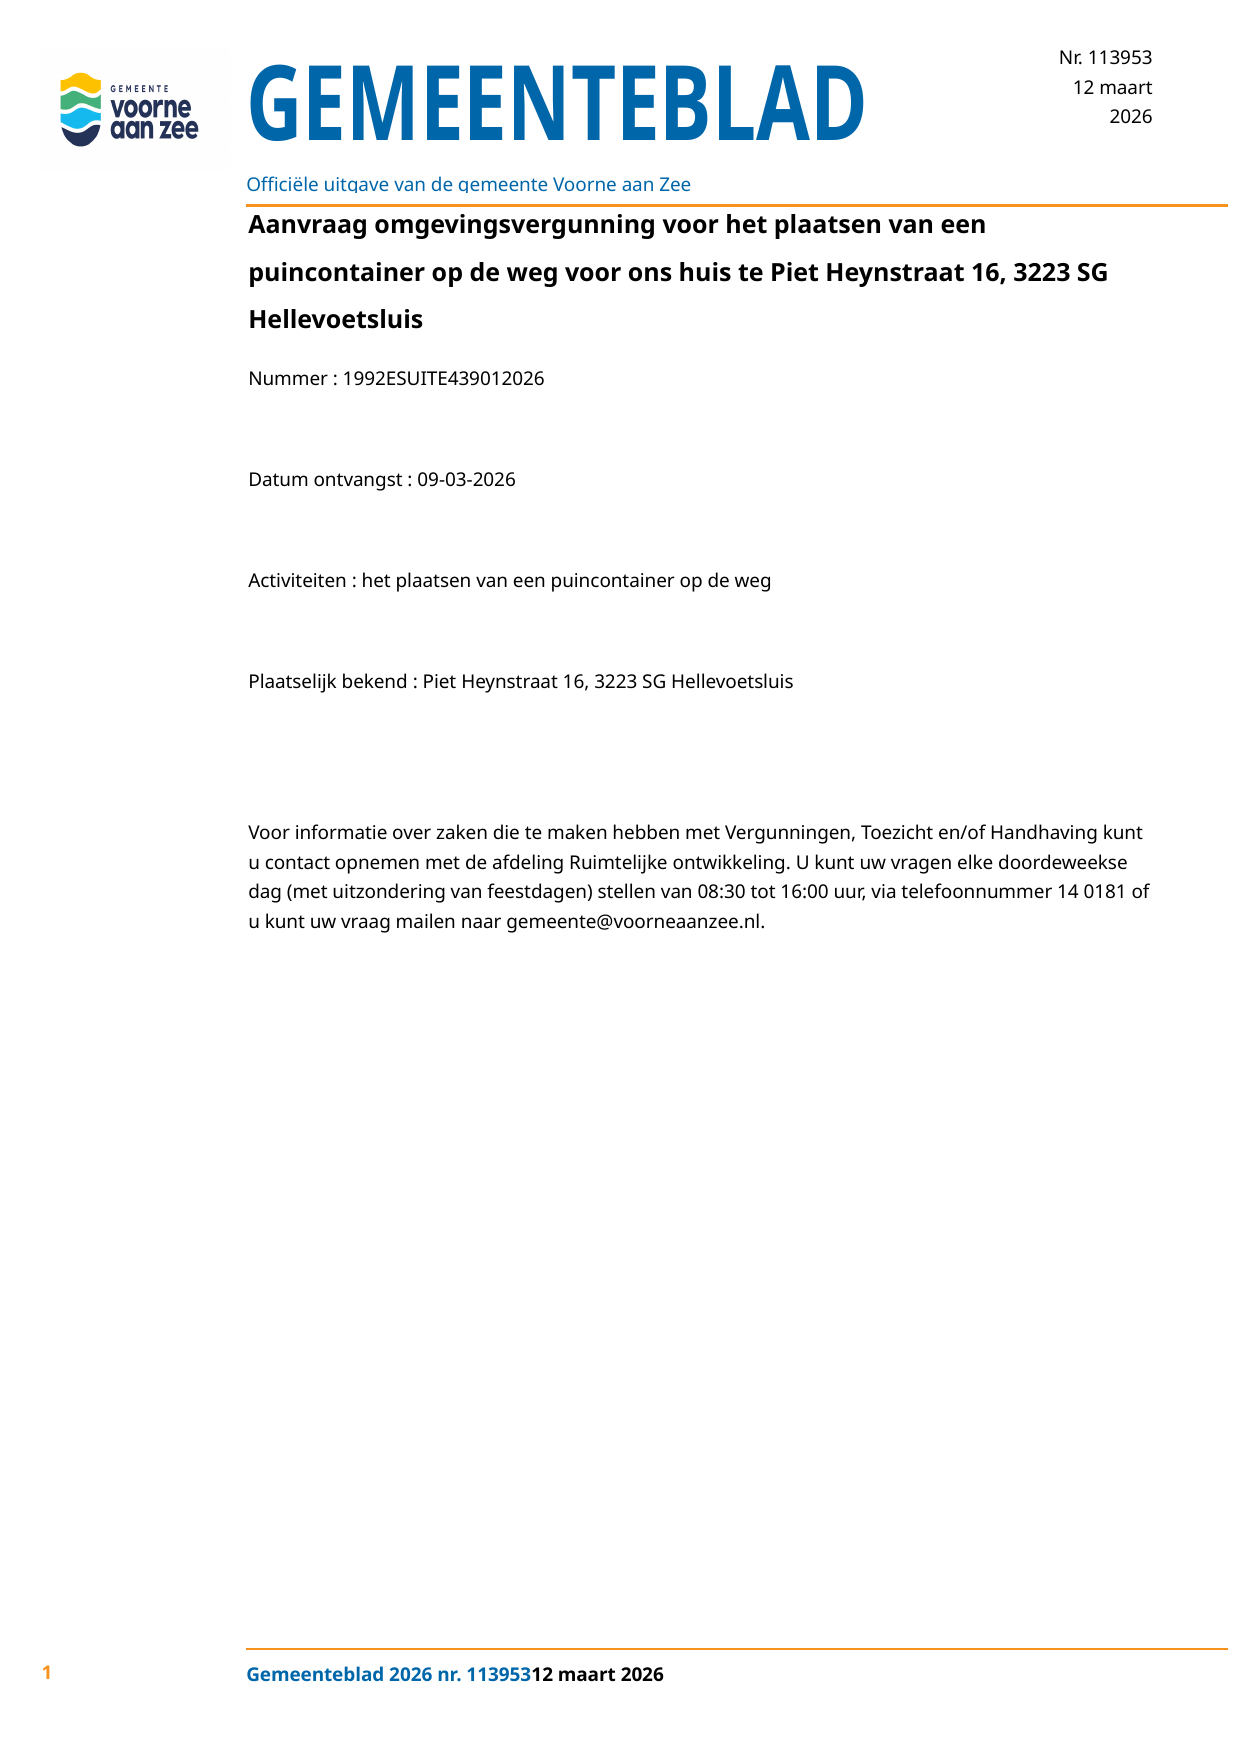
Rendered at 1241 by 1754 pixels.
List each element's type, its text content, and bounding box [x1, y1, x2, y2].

text Plaatselijk bekend : Piet Heynstraat 16, 3223 SG Hellevoetsluis [248, 668, 1152, 694]
text Voor informatie over zaken die te maken hebben met Vergunningen, Toezicht en/of Handhaving kunt u contact opnemen met de afdeling Ruimtelijke ontwikkeling. U kunt uw vragen elke doordeweekse dag (met uitzondering van feestdagen) stellen van 08:30 tot 16:00 uur, via telefoonnummer 14 0181 of u kunt uw vraag mailen naar gemeente@voorneaanzee.nl. [248, 819, 1152, 934]
picture [41, 47, 231, 172]
text Datum ontvangst : 09-03-2026 [248, 466, 1152, 492]
text Nummer : 1992ESUITE439012026 [248, 366, 1152, 391]
text Aanvraag omgevingsvergunning voor het plaatsen van een puincontainer op de weg voor ons huis te Piet Heynstraat 16, 3223 SG Hellevoetsluis [248, 207, 1152, 336]
text Activiteiten : het plaatsen van een puincontainer op de weg [248, 567, 1152, 593]
